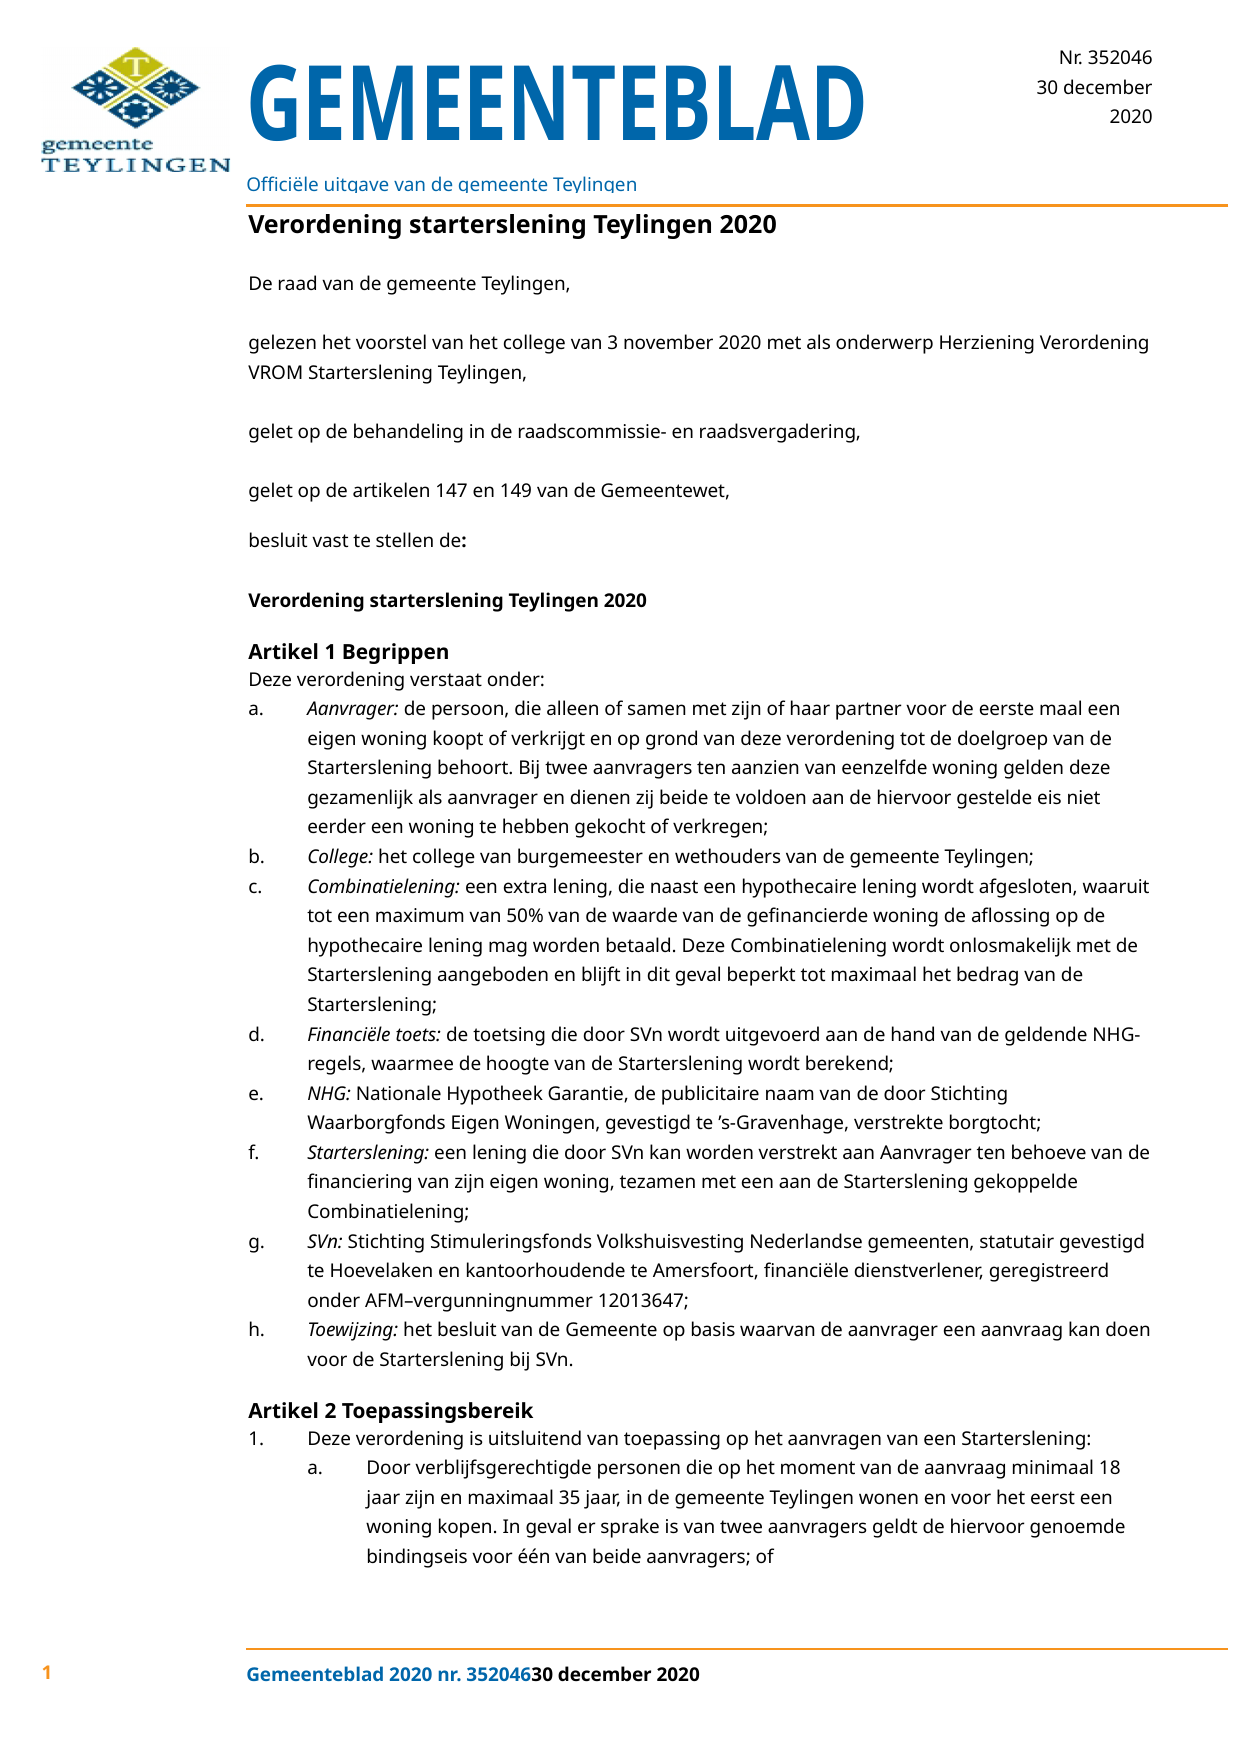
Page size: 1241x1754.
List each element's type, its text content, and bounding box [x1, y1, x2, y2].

text De raad van de gemeente Teylingen, [248, 270, 1152, 296]
list Aanvrager: de persoon, die alleen of samen met zijn of haar partner voor de eerste maal een eigen woning koopt of verkrijgt en op grond van deze verordening tot de doelgroep van de Starterslening behoort. Bij twee aanvragers ten aanzien van eenzelfde woning gelden deze gezamenlijk als aanvrager en dienen zij beide te voldoen aan de hiervoor gestelde eis niet eerder een woning te hebben gekocht of verkregen; [248, 695, 1152, 839]
text Verordening starterslening Teylingen 2020 [248, 207, 1152, 241]
text Verordening starterslening Teylingen 2020 [248, 587, 1152, 613]
list NHG: Nationale Hypotheek Garantie, de publicitaire naam van de door Stichting Waarborgfonds Eigen Woningen, gevestigd te ’s-Gravenhage, verstrekte borgtocht; [248, 1080, 1152, 1135]
text gelet op de behandeling in de raadscommissie- en raadsvergadering, [248, 418, 1152, 444]
list Toewijzing: het besluit van de Gemeente op basis waarvan de aanvrager een aanvraag kan doen voor de Starterslening bij SVn. [248, 1317, 1152, 1372]
list Door verblijfsgerechtigde personen die op het moment van de aanvraag minimaal 18 jaar zijn en maximaal 35 jaar, in de gemeente Teylingen wonen en voor het eerst een woning kopen. In geval er sprake is van twee aanvragers geldt de hiervoor genoemde bindingseis voor één van beide aanvragers; of [307, 1454, 1152, 1569]
text gelet op de artikelen 147 en 149 van de Gemeentewet, [248, 477, 1152, 503]
list Combinatielening: een extra lening, die naast een hypothecaire lening wordt afgesloten, waaruit tot een maximum van 50% van de waarde van de gefinancierde woning de aflossing op de hypothecaire lening mag worden betaald. Deze Combinatielening wordt onlosmakelijk met de Starterslening aangeboden en blijft in dit geval beperkt tot maximaal het bedrag van de Starterslening; [248, 873, 1152, 1017]
list Starterslening: een lening die door SVn kan worden verstrekt aan Aanvrager ten behoeve van de financiering van zijn eigen woning, tezamen met een aan de Starterslening gekoppelde Combinatielening; [248, 1139, 1152, 1224]
text gelezen het voorstel van het college van 3 november 2020 met als onderwerp Herziening Verordening VROM Starterslening Teylingen, [248, 329, 1152, 385]
list SVn: Stichting Stimuleringsfonds Volkshuisvesting Nederlandse gemeenten, statutair gevestigd te Hoevelaken en kantoorhoudende te Amersfoort, financiële dienstverlener, geregistreerd onder AFM–vergunningnummer 12013647; [248, 1228, 1152, 1313]
list Financiële toets: de toetsing die door SVn wordt uitgevoerd aan de hand van de geldende NHG-regels, waarmee de hoogte van de Starterslening wordt berekend; [248, 1021, 1152, 1076]
picture [41, 47, 231, 172]
list Deze verordening is uitsluitend van toepassing op het aanvragen van een Starterslening: [248, 1425, 1152, 1451]
text Deze verordening verstaat onder: [248, 666, 1152, 691]
text Artikel 1 Begrippen [248, 637, 1152, 666]
text Artikel 2 Toepassingsbereik [248, 1397, 1152, 1425]
list College: het college van burgemeester en wethouders van de gemeente Teylingen; [248, 843, 1152, 869]
text besluit vast te stellen de: [248, 528, 1152, 553]
